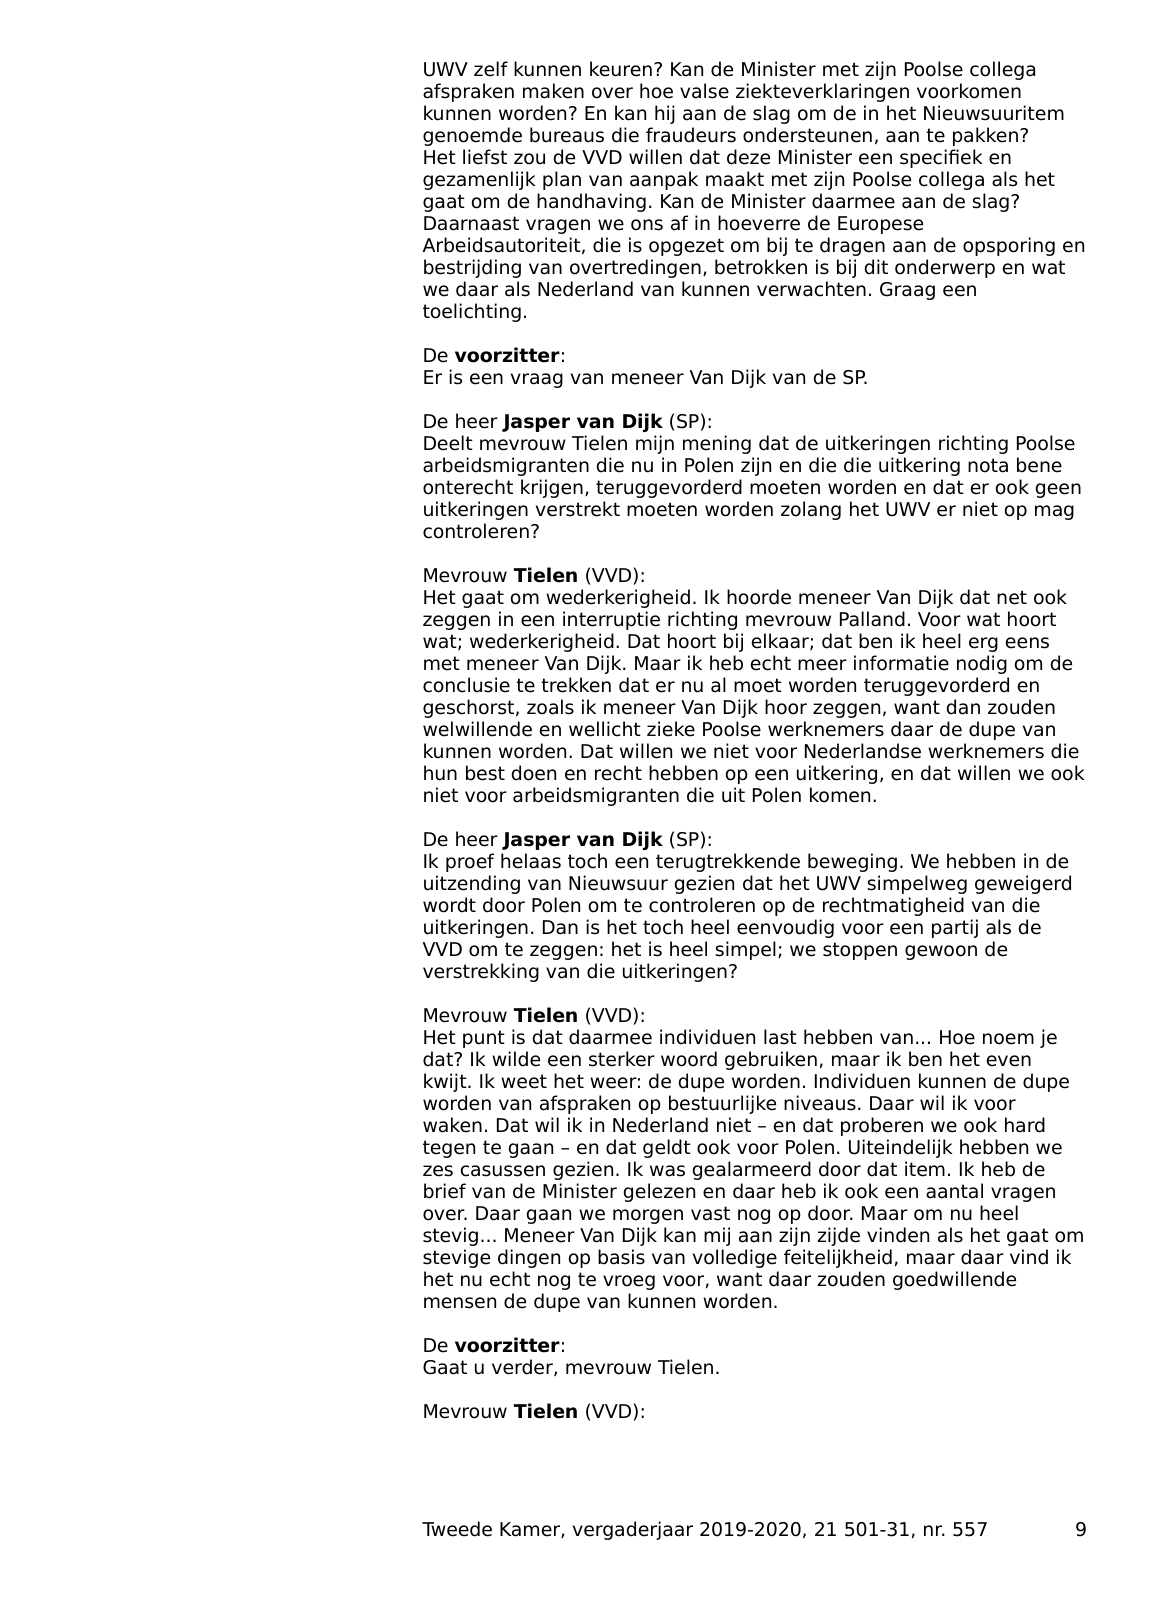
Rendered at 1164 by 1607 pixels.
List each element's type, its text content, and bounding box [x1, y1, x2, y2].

text De voorzitter: [422, 1335, 1087, 1357]
text Het punt is dat daarmee individuen last hebben van... Hoe noem je dat? Ik wilde een sterker woord gebruiken, maar ik ben het even kwijt. Ik weet het weer: de dupe worden. Individuen kunnen de dupe worden van afspraken op bestuurlijke niveaus. Daar wil ik voor waken. Dat wil ik in Nederland niet – en dat proberen we ook hard tegen te gaan – en dat geldt ook voor Polen. Uiteindelijk hebben we zes casussen gezien. Ik was gealarmeerd door dat item. Ik heb de brief van de Minister gelezen en daar heb ik ook een aantal vragen over. Daar gaan we morgen vast nog op door. Maar om nu heel stevig... Meneer Van Dijk kan mij aan zijn zijde vinden als het gaat om stevige dingen op basis van volledige feitelijkheid, maar daar vind ik het nu echt nog te vroeg voor, want daar zouden goedwillende mensen de dupe van kunnen worden. [422, 1027, 1087, 1313]
text Het gaat om wederkerigheid. Ik hoorde meneer Van Dijk dat net ook zeggen in een interruptie richting mevrouw Palland. Voor wat hoort wat; wederkerigheid. Dat hoort bij elkaar; dat ben ik heel erg eens met meneer Van Dijk. Maar ik heb echt meer informatie nodig om de conclusie te trekken dat er nu al moet worden teruggevorderd en geschorst, zoals ik meneer Van Dijk hoor zeggen, want dan zouden welwillende en wellicht zieke Poolse werknemers daar de dupe van kunnen worden. Dat willen we niet voor Nederlandse werknemers die hun best doen en recht hebben op een uitkering, en dat willen we ook niet voor arbeidsmigranten die uit Polen komen. [422, 587, 1087, 807]
text Mevrouw Tielen (VVD): [422, 1005, 1087, 1027]
text Er is een vraag van meneer Van Dijk van de SP. [422, 367, 1087, 389]
text Gaat u verder, mevrouw Tielen. [422, 1357, 1087, 1379]
text Mevrouw Tielen (VVD): [422, 1401, 1087, 1423]
text UWV zelf kunnen keuren? Kan de Minister met zijn Poolse collega afspraken maken over hoe valse ziekteverklaringen voorkomen kunnen worden? En kan hij aan de slag om de in het Nieuwsuuritem genoemde bureaus die fraudeurs ondersteunen, aan te pakken? [422, 59, 1087, 147]
text De heer Jasper van Dijk (SP): [422, 411, 1087, 433]
text Het liefst zou de VVD willen dat deze Minister een specifiek en gezamenlijk plan van aanpak maakt met zijn Poolse collega als het gaat om de handhaving. Kan de Minister daarmee aan de slag? Daarnaast vragen we ons af in hoeverre de Europese Arbeidsautoriteit, die is opgezet om bij te dragen aan de opsporing en bestrijding van overtredingen, betrokken is bij dit onderwerp en wat we daar als Nederland van kunnen verwachten. Graag een toelichting. [422, 147, 1087, 323]
text Ik proef helaas toch een terugtrekkende beweging. We hebben in de uitzending van Nieuwsuur gezien dat het UWV simpelweg geweigerd wordt door Polen om te controleren op de rechtmatigheid van die uitkeringen. Dan is het toch heel eenvoudig voor een partij als de VVD om te zeggen: het is heel simpel; we stoppen gewoon de verstrekking van die uitkeringen? [422, 851, 1087, 983]
text Deelt mevrouw Tielen mijn mening dat de uitkeringen richting Poolse arbeidsmigranten die nu in Polen zijn en die die uitkering nota bene onterecht krijgen, teruggevorderd moeten worden en dat er ook geen uitkeringen verstrekt moeten worden zolang het UWV er niet op mag controleren? [422, 433, 1087, 543]
text De voorzitter: [422, 345, 1087, 367]
text Mevrouw Tielen (VVD): [422, 565, 1087, 587]
text De heer Jasper van Dijk (SP): [422, 829, 1087, 851]
